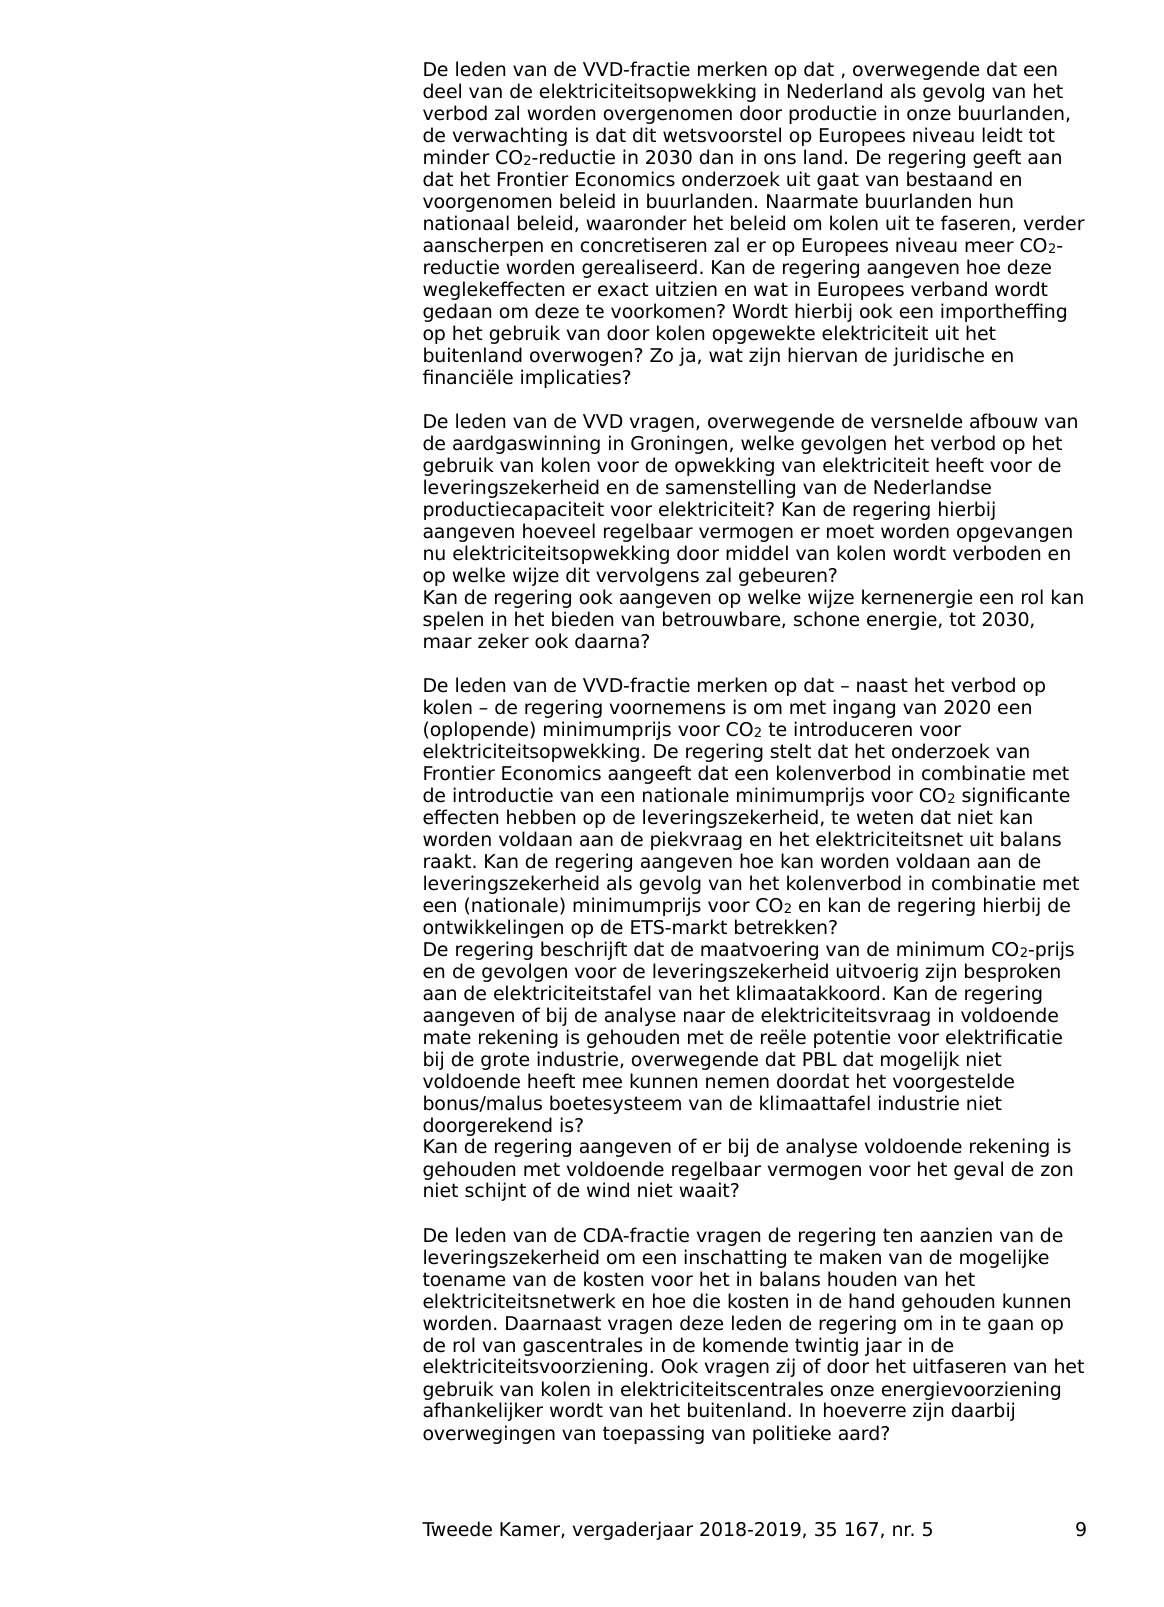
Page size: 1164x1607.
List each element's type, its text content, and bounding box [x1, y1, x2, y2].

text De leden van de CDA-fractie vragen de regering ten aanzien van de leveringszekerheid om een inschatting te maken van de mogelijke toename van de kosten voor het in balans houden van het elektriciteitsnetwerk en hoe die kosten in de hand gehouden kunnen worden. Daarnaast vragen deze leden de regering om in te gaan op de rol van gascentrales in de komende twintig jaar in de elektriciteitsvoorziening. Ook vragen zij of door het uitfaseren van het gebruik van kolen in elektriciteitscentrales onze energievoorziening afhankelijker wordt van het buitenland. In hoeverre zijn daarbij overwegingen van toepassing van politieke aard? [422, 1224, 1087, 1444]
text De leden van de VVD-fractie merken op dat , overwegende dat een deel van de elektriciteitsopwekking in Nederland als gevolg van het verbod zal worden overgenomen door productie in onze buurlanden, de verwachting is dat dit wetsvoorstel op Europees niveau leidt tot minder CO2-reductie in 2030 dan in ons land. De regering geeft aan dat het Frontier Economics onderzoek uit gaat van bestaand en voorgenomen beleid in buurlanden. Naarmate buurlanden hun nationaal beleid, waaronder het beleid om kolen uit te faseren, verder aanscherpen en concretiseren zal er op Europees niveau meer CO2-reductie worden gerealiseerd. Kan de regering aangeven hoe deze weglekeffecten er exact uitzien en wat in Europees verband wordt gedaan om deze te voorkomen? Wordt hierbij ook een importheffing op het gebruik van door kolen opgewekte elektriciteit uit het buitenland overwogen? Zo ja, wat zijn hiervan de juridische en financiële implicaties? [422, 59, 1087, 389]
text De regering beschrijft dat de maatvoering van de minimum CO2-prijs en de gevolgen voor de leveringszekerheid uitvoerig zijn besproken aan de elektriciteitstafel van het klimaatakkoord. Kan de regering aangeven of bij de analyse naar de elektriciteitsvraag in voldoende mate rekening is gehouden met de reële potentie voor elektrificatie bij de grote industrie, overwegende dat PBL dat mogelijk niet voldoende heeft mee kunnen nemen doordat het voorgestelde bonus/malus boetesysteem van de klimaattafel industrie niet doorgerekend is? [422, 939, 1087, 1136]
text Kan de regering aangeven of er bij de analyse voldoende rekening is gehouden met voldoende regelbaar vermogen voor het geval de zon niet schijnt of de wind niet waait? [422, 1136, 1087, 1202]
text De leden van de VVD-fractie merken op dat – naast het verbod op kolen – de regering voornemens is om met ingang van 2020 een (oplopende) minimumprijs voor CO2 te introduceren voor elektriciteitsopwekking. De regering stelt dat het onderzoek van Frontier Economics aangeeft dat een kolenverbod in combinatie met de introductie van een nationale minimumprijs voor CO2 significante effecten hebben op de leveringszekerheid, te weten dat niet kan worden voldaan aan de piekvraag en het elektriciteitsnet uit balans raakt. Kan de regering aangeven hoe kan worden voldaan aan de leveringszekerheid als gevolg van het kolenverbod in combinatie met een (nationale) minimumprijs voor CO2 en kan de regering hierbij de ontwikkelingen op de ETS-markt betrekken? [422, 675, 1087, 939]
text De leden van de VVD vragen, overwegende de versnelde afbouw van de aardgaswinning in Groningen, welke gevolgen het verbod op het gebruik van kolen voor de opwekking van elektriciteit heeft voor de leveringszekerheid en de samenstelling van de Nederlandse productiecapaciteit voor elektriciteit? Kan de regering hierbij aangeven hoeveel regelbaar vermogen er moet worden opgevangen nu elektriciteitsopwekking door middel van kolen wordt verboden en op welke wijze dit vervolgens zal gebeuren? [422, 411, 1087, 587]
text Kan de regering ook aangeven op welke wijze kernenergie een rol kan spelen in het bieden van betrouwbare, schone energie, tot 2030, maar zeker ook daarna? [422, 587, 1087, 653]
